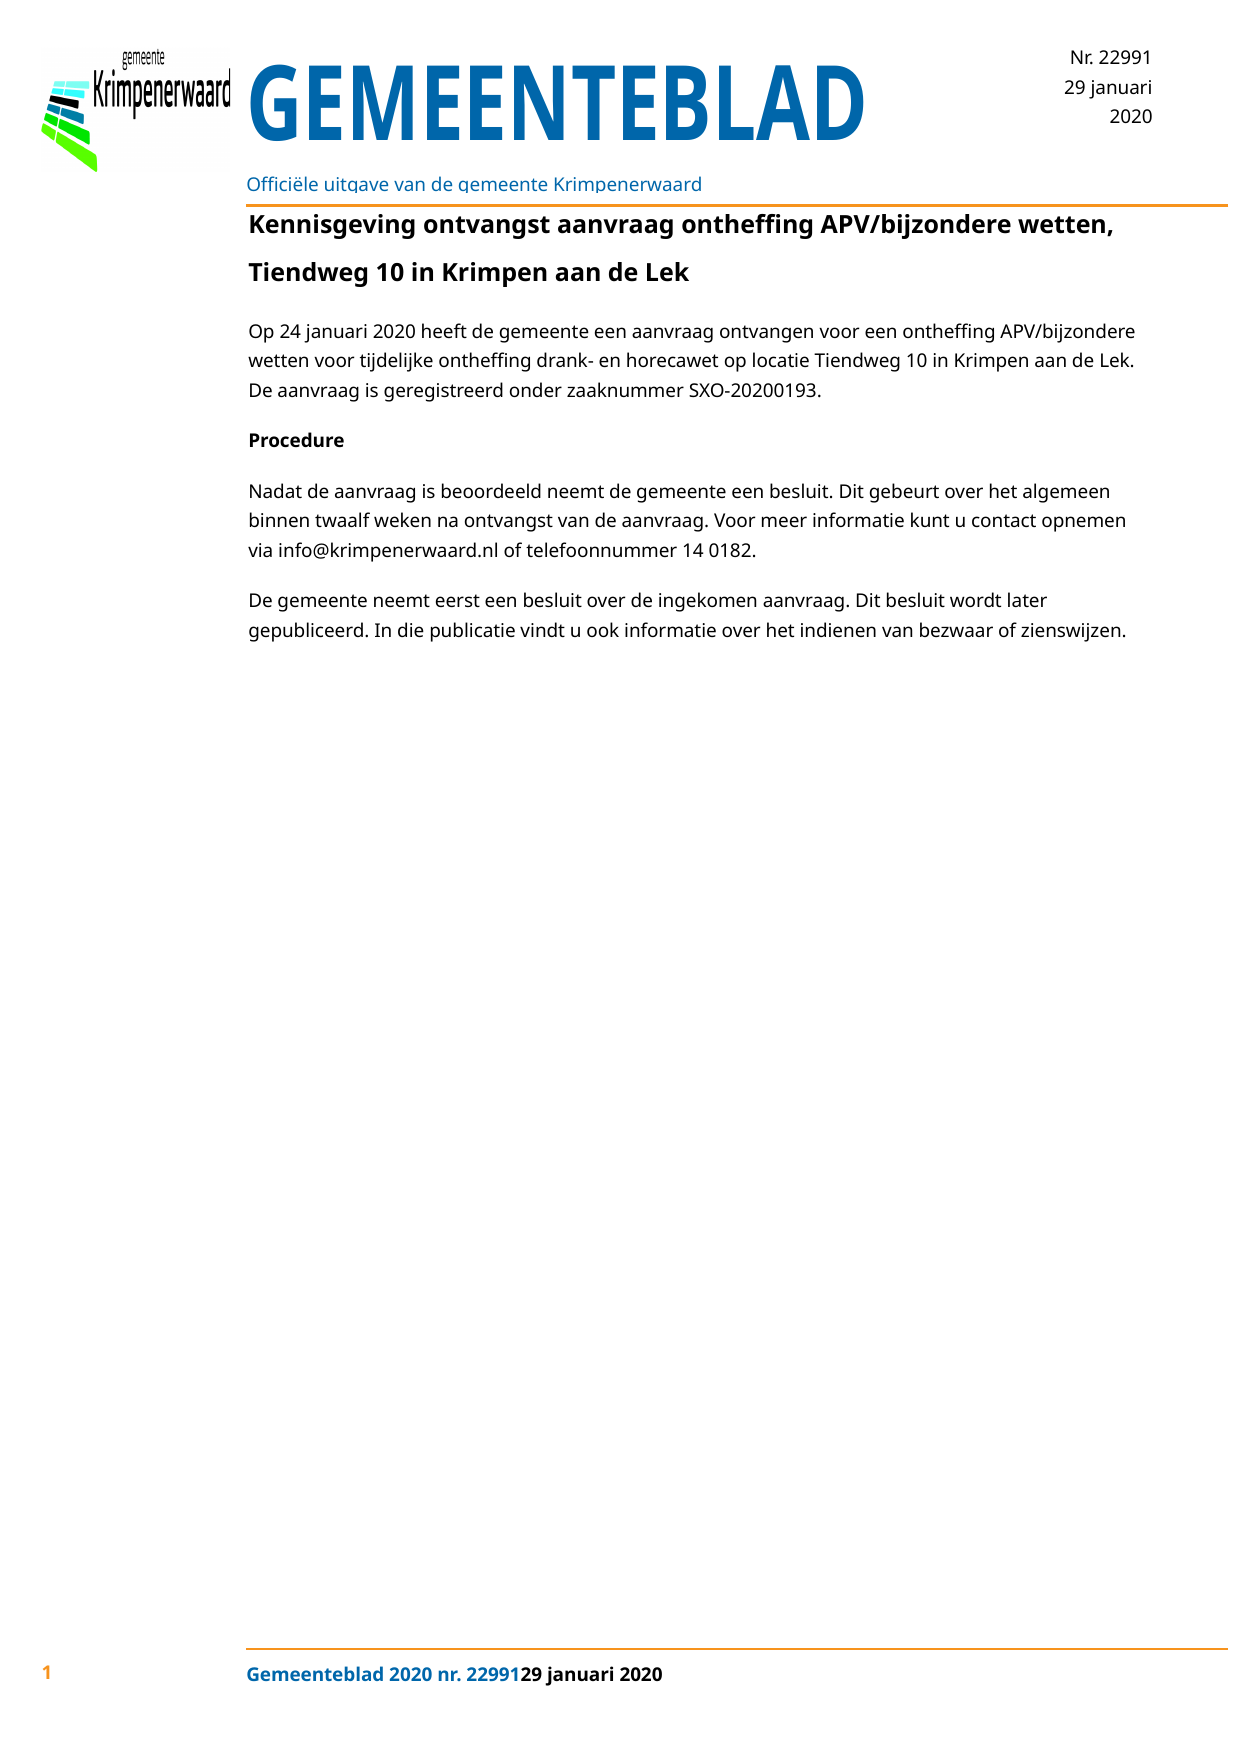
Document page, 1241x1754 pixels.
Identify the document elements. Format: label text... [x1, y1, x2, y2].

picture [41, 47, 231, 172]
text Op 24 januari 2020 heeft de gemeente een aanvraag ontvangen voor een ontheffing APV/bijzondere wetten voor tijdelijke ontheffing drank- en horecawet op locatie Tiendweg 10 in Krimpen aan de Lek. De aanvraag is geregistreerd onder zaaknummer SXO-20200193. [248, 318, 1152, 403]
text Nadat de aanvraag is beoordeeld neemt de gemeente een besluit. Dit gebeurt over het algemeen binnen twaalf weken na ontvangst van de aanvraag. Voor meer informatie kunt u contact opnemen via info@krimpenerwaard.nl of telefoonnummer 14 0182. [248, 478, 1152, 563]
text Procedure [248, 427, 1152, 453]
text Kennisgeving ontvangst aanvraag ontheffing APV/bijzondere wetten, Tiendweg 10 in Krimpen aan de Lek [248, 207, 1152, 288]
text De gemeente neemt eerst een besluit over de ingekomen aanvraag. Dit besluit wordt later gepubliceerd. In die publicatie vindt u ook informatie over het indienen van bezwaar of zienswijzen. [248, 587, 1152, 643]
